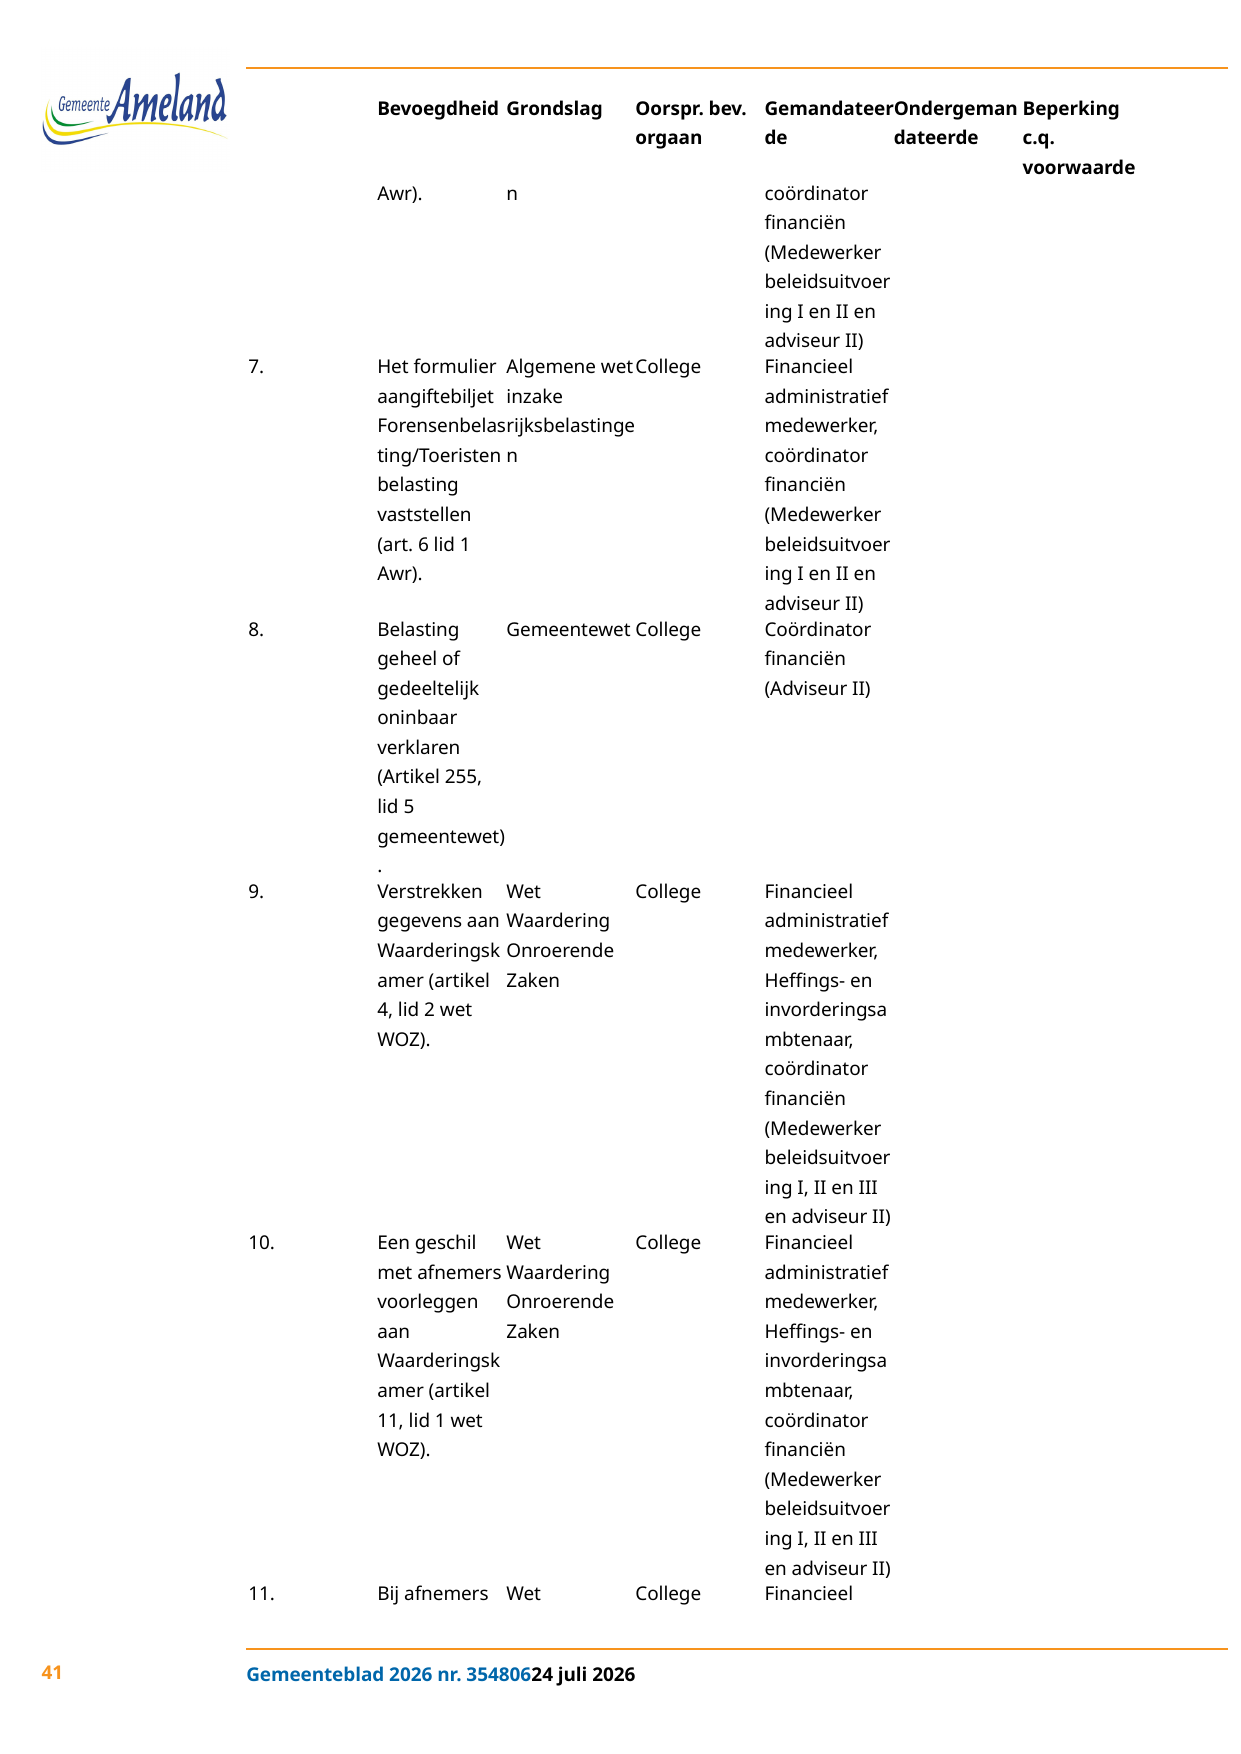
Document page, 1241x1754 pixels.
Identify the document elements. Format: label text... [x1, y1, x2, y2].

table_cell [248, 180, 377, 353]
table_cell Verstrekken gegevens aan Waarderingskamer (artikel 4, lid 2 wet WOZ). [377, 878, 506, 1229]
table_cell [248, 353, 377, 616]
table_cell Financieel administratief medewerker, Heffings- en invorderingsambtenaar, coördinator financiën (Medewerker beleidsuitvoering I, II en III en adviseur II) [764, 1229, 893, 1580]
table_cell [248, 1229, 377, 1580]
table_cell Coördinator financiën (Adviseur II) [764, 616, 893, 878]
table_cell Het formulier aangiftebiljet Forensenbelasting/Toeristenbelasting vaststellen (art. 6 lid 1 Awr). [377, 353, 506, 616]
table_cell Wet Waardering Onroerende Zaken [506, 878, 635, 1229]
table_cell Bij afnemers [377, 1580, 506, 1606]
table_cell [894, 353, 1022, 616]
table_cell College [635, 1580, 764, 1606]
table_header Bevoegdheid [377, 95, 506, 180]
table_cell [635, 180, 764, 353]
picture [41, 47, 231, 172]
table_cell [248, 878, 377, 1229]
table_cell n [506, 180, 635, 353]
table_header Grondslag [506, 95, 635, 180]
table_cell Financieel administratief medewerker, Heffings- en invorderingsambtenaar, coördinator financiën (Medewerker beleidsuitvoering I, II en III en adviseur II) [764, 878, 893, 1229]
table_cell [894, 180, 1022, 353]
table_cell [894, 878, 1022, 1229]
table_cell [1023, 616, 1152, 878]
table_cell coördinator financiën (Medewerker beleidsuitvoering I en II en adviseur II) [764, 180, 893, 353]
table_cell [1023, 1229, 1152, 1580]
table_cell [248, 1580, 377, 1606]
table_cell Wet Waardering Onroerende Zaken [506, 1229, 635, 1580]
table_cell [894, 1580, 1022, 1606]
table_cell Belasting geheel of gedeeltelijk oninbaar verklaren (Artikel 255, lid 5 gemeentewet). [377, 616, 506, 878]
table_header Gemandateerde [764, 95, 893, 180]
table_cell College [635, 616, 764, 878]
table_cell College [635, 353, 764, 616]
table_cell Financieel administratief medewerker, coördinator financiën (Medewerker beleidsuitvoering I en II en adviseur II) [764, 353, 893, 616]
table_header Oorspr. bev. orgaan [635, 95, 764, 180]
table_cell Financieel [764, 1580, 893, 1606]
table_cell Wet [506, 1580, 635, 1606]
table_cell [894, 616, 1022, 878]
table_cell [1023, 353, 1152, 616]
table_cell College [635, 1229, 764, 1580]
table_cell Een geschil met afnemers voorleggen aan Waarderingskamer (artikel 11, lid 1 wet WOZ). [377, 1229, 506, 1580]
table_cell [1023, 180, 1152, 353]
table_cell College [635, 878, 764, 1229]
table_cell [1023, 1580, 1152, 1606]
table_cell Gemeentewet [506, 616, 635, 878]
table_cell [1023, 878, 1152, 1229]
table_cell Algemene wet inzake rijksbelastingen [506, 353, 635, 616]
table_cell [894, 1229, 1022, 1580]
table_header Ondergemandateerde [894, 95, 1022, 180]
table_cell [248, 616, 377, 878]
table_header Beperking c.q. voorwaarde [1023, 95, 1152, 180]
table_header [248, 95, 377, 180]
table_cell Awr). [377, 180, 506, 353]
